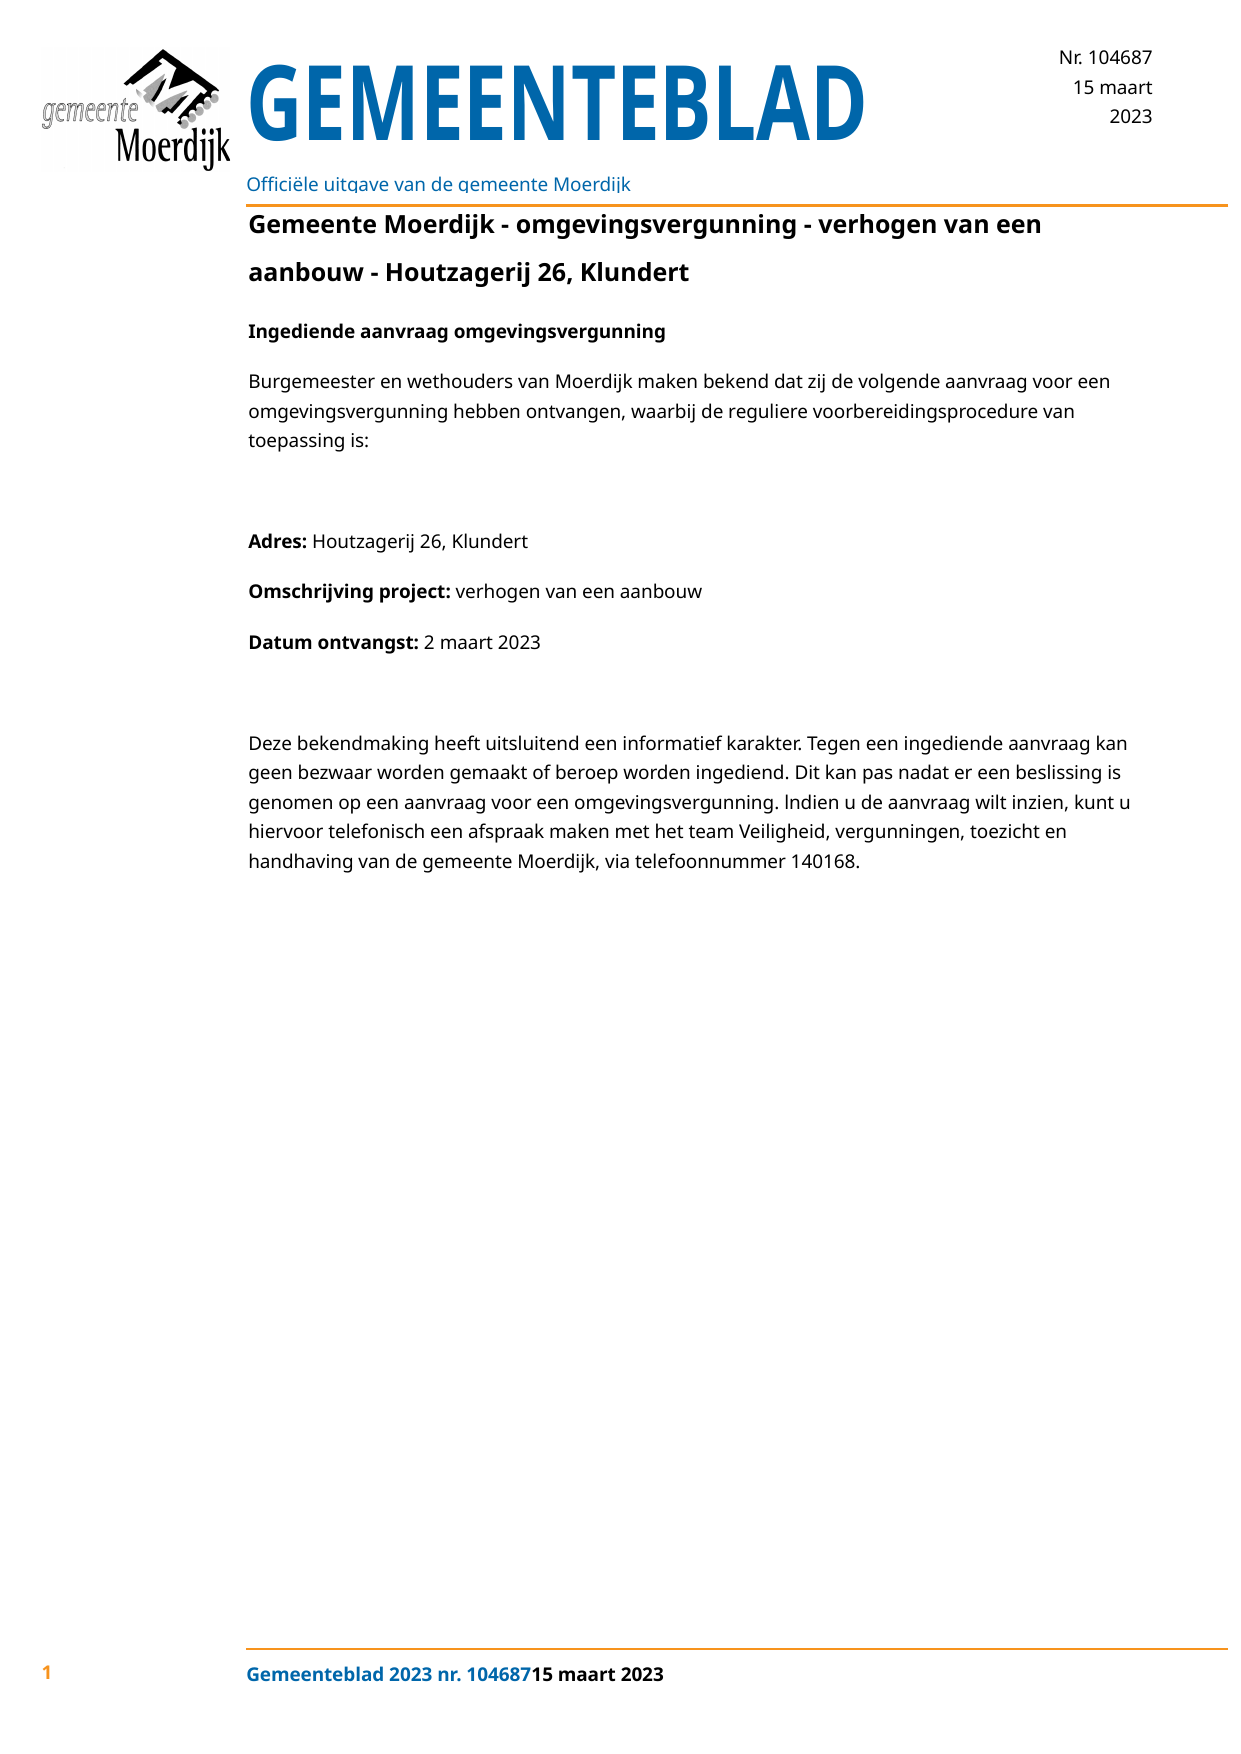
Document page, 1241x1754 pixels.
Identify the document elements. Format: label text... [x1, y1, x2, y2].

text Ingediende aanvraag omgevingsvergunning [248, 318, 1152, 344]
text Burgemeester en wethouders van Moerdijk maken bekend dat zij de volgende aanvraag voor een omgevingsvergunning hebben ontvangen, waarbij de reguliere voorbereidingsprocedure van toepassing is: [248, 368, 1152, 453]
text Adres: Houtzagerij 26, Klundert [248, 528, 1152, 554]
text Gemeente Moerdijk - omgevingsvergunning - verhogen van een aanbouw - Houtzagerij 26, Klundert [248, 207, 1152, 288]
picture [41, 47, 231, 172]
text Datum ontvangst: 2 maart 2023 [248, 629, 1152, 655]
text Omschrijving project: verhogen van een aanbouw [248, 579, 1152, 604]
text Deze bekendmaking heeft uitsluitend een informatief karakter. Tegen een ingediende aanvraag kan geen bezwaar worden gemaakt of beroep worden ingediend. Dit kan pas nadat er een beslissing is genomen op een aanvraag voor een omgevingsvergunning. lndien u de aanvraag wilt inzien, kunt u hiervoor telefonisch een afspraak maken met het team Veiligheid, vergunningen, toezicht en handhaving van de gemeente Moerdijk, via telefoonnummer 140168. [248, 730, 1152, 874]
